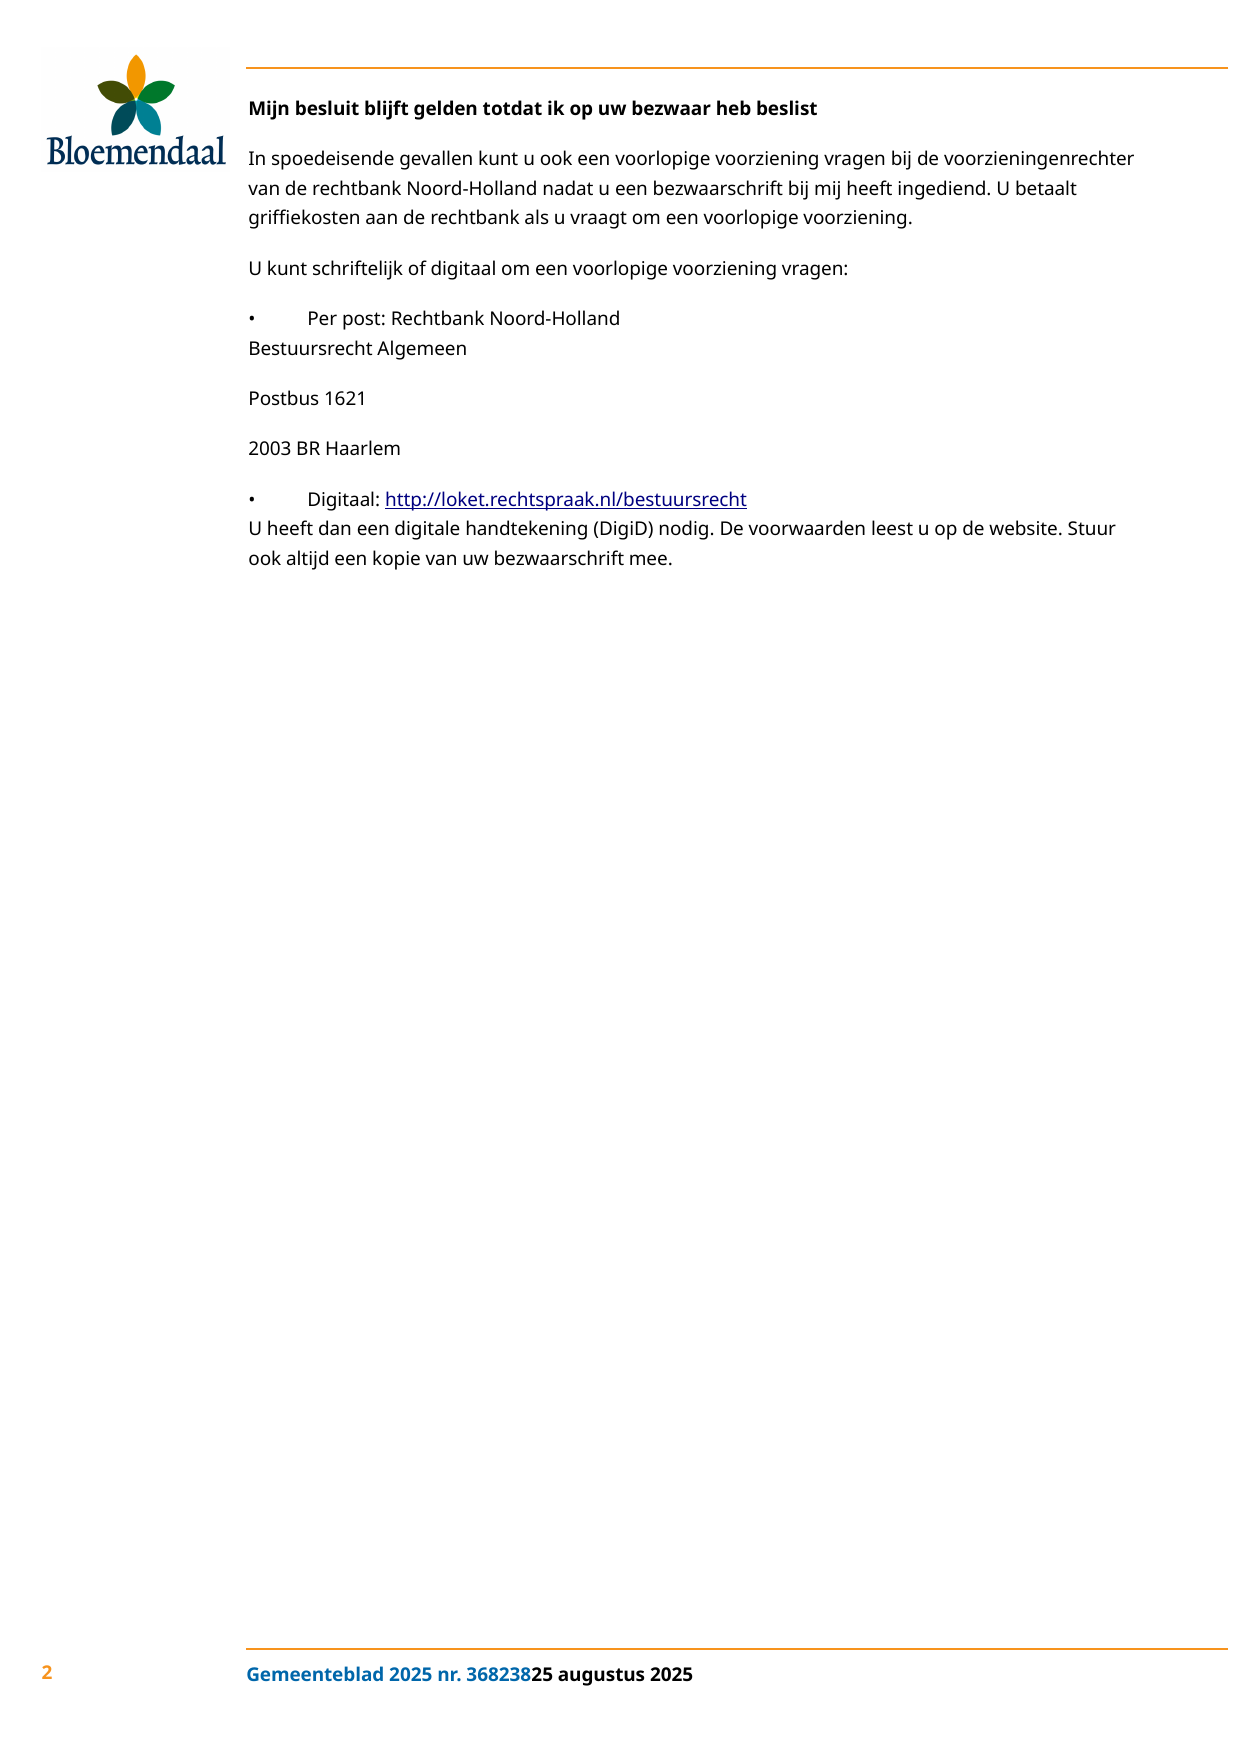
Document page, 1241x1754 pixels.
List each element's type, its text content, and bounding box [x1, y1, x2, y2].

list Per post: Rechtbank Noord-Holland [248, 305, 1152, 331]
text 2003 BR Haarlem [248, 436, 1152, 461]
text Bestuursrecht Algemeen [248, 335, 1152, 361]
list Digitaal: http://loket.rechtspraak.nl/bestuursrecht [248, 486, 1152, 512]
picture [41, 47, 231, 172]
text U kunt schriftelijk of digitaal om een voorlopige voorziening vragen: [248, 255, 1152, 281]
text Mijn besluit blijft gelden totdat ik op uw bezwaar heb beslist [248, 95, 1152, 121]
text Postbus 1621 [248, 385, 1152, 411]
text U heeft dan een digitale handtekening (DigiD) nodig. De voorwaarden leest u op de website. Stuur ook altijd een kopie van uw bezwaarschrift mee. [248, 516, 1152, 571]
text In spoedeisende gevallen kunt u ook een voorlopige voorziening vragen bij de voorzieningenrechter van de rechtbank Noord-Holland nadat u een bezwaarschrift bij mij heeft ingediend. U betaalt griffiekosten aan de rechtbank als u vraagt om een voorlopige voorziening. [248, 145, 1152, 230]
